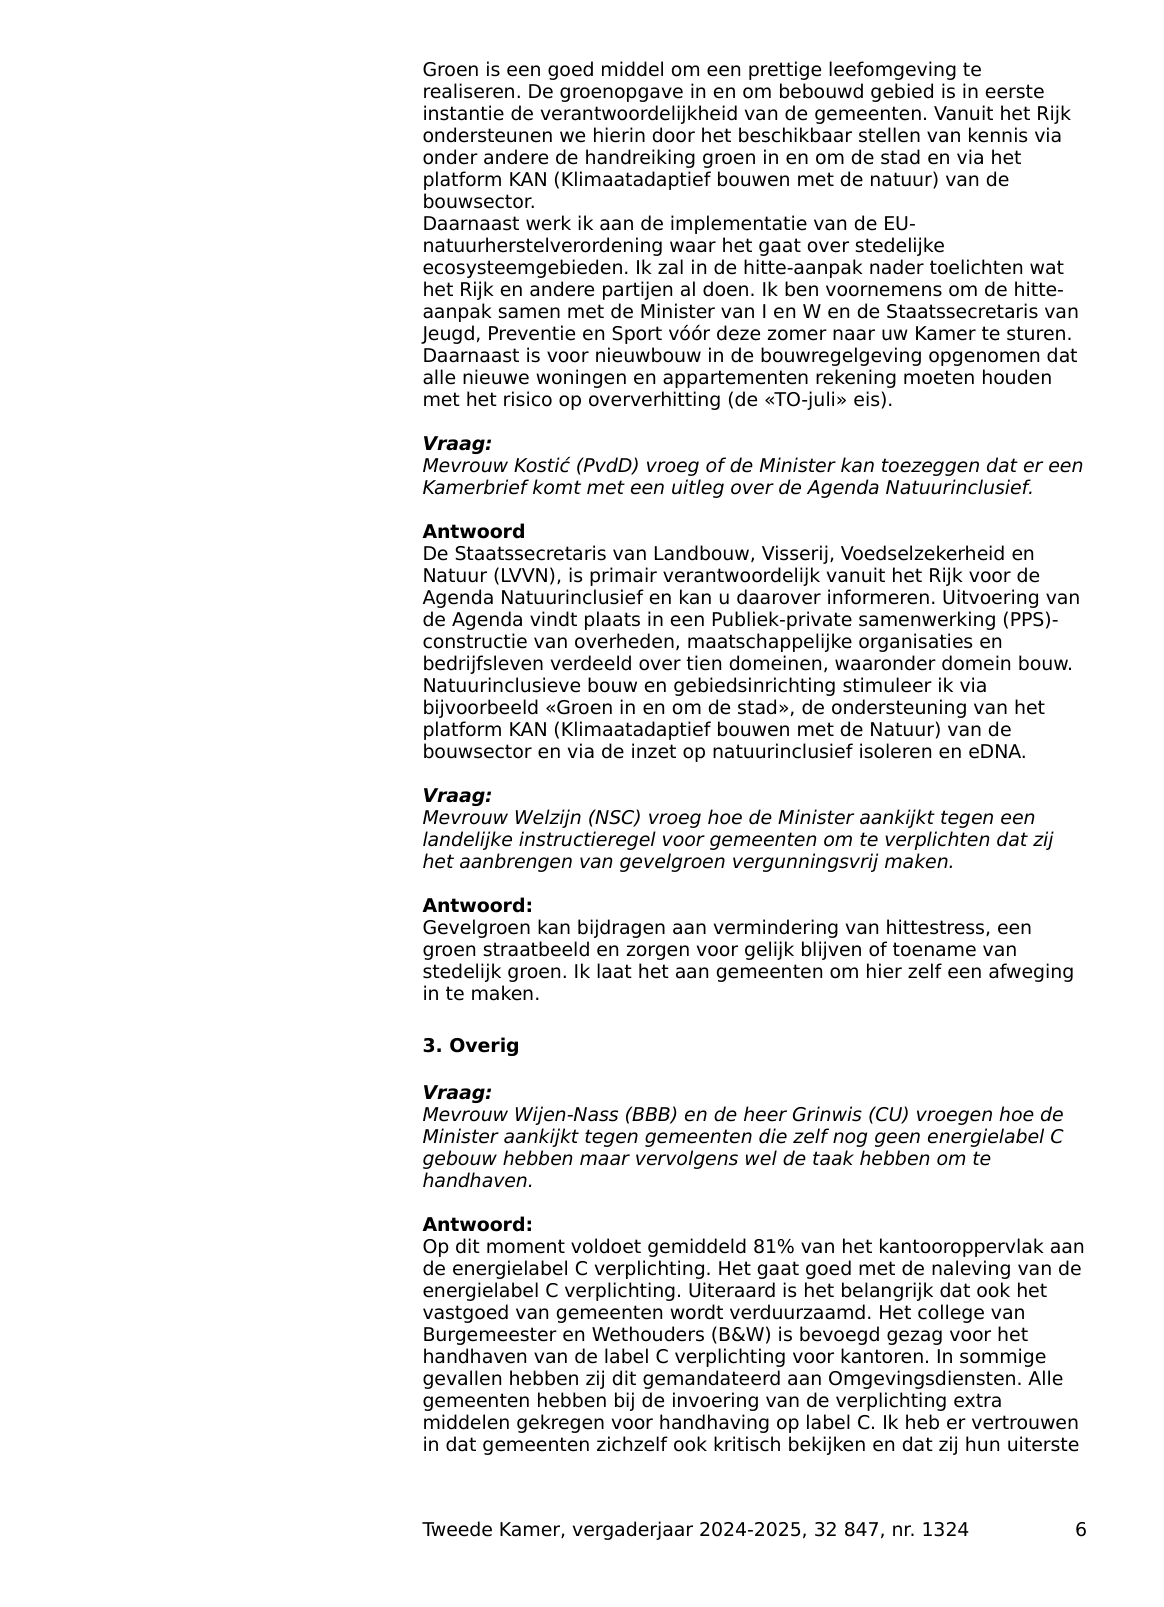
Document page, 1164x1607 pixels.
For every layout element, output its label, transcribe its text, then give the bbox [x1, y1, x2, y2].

text Mevrouw Wijen-Nass (BBB) en de heer Grinwis (CU) vroegen hoe de Minister aankijkt tegen gemeenten die zelf nog geen energielabel C gebouw hebben maar vervolgens wel de taak hebben om te handhaven. [422, 1104, 1087, 1192]
text Vraag: [422, 433, 1087, 455]
text Gevelgroen kan bijdragen aan vermindering van hittestress, een groen straatbeeld en zorgen voor gelijk blijven of toename van stedelijk groen. Ik laat het aan gemeenten om hier zelf een afweging in te maken. [422, 917, 1087, 1005]
text Groen is een goed middel om een prettige leefomgeving te realiseren. De groenopgave in en om bebouwd gebied is in eerste instantie de verantwoordelijkheid van de gemeenten. Vanuit het Rijk ondersteunen we hierin door het beschikbaar stellen van kennis via onder andere de handreiking groen in en om de stad en via het platform KAN (Klimaatadaptief bouwen met de natuur) van de bouwsector. [422, 59, 1087, 213]
subtitle 3. Overig [422, 1035, 1087, 1057]
text Mevrouw Kostić (PvdD) vroeg of de Minister kan toezeggen dat er een Kamerbrief komt met een uitleg over de Agenda Natuurinclusief. [422, 455, 1087, 499]
text Vraag: [422, 785, 1087, 807]
text Antwoord [422, 521, 1087, 543]
text Op dit moment voldoet gemiddeld 81% van het kantooroppervlak aan de energielabel C verplichting. Het gaat goed met de naleving van de energielabel C verplichting. Uiteraard is het belangrijk dat ook het vastgoed van gemeenten wordt verduurzaamd. Het college van Burgemeester en Wethouders (B&W) is bevoegd gezag voor het handhaven van de label C verplichting voor kantoren. In sommige gevallen hebben zij dit gemandateerd aan Omgevingsdiensten. Alle gemeenten hebben bij de invoering van de verplichting extra middelen gekregen voor handhaving op label C. Ik heb er vertrouwen in dat gemeenten zichzelf ook kritisch bekijken en dat zij hun uiterste [422, 1236, 1087, 1456]
text Antwoord: [422, 895, 1087, 917]
text Antwoord: [422, 1214, 1087, 1236]
text De Staatssecretaris van Landbouw, Visserij, Voedselzekerheid en Natuur (LVVN), is primair verantwoordelijk vanuit het Rijk voor de Agenda Natuurinclusief en kan u daarover informeren. Uitvoering van de Agenda vindt plaats in een Publiek-private samenwerking (PPS)-constructie van overheden, maatschappelijke organisaties en bedrijfsleven verdeeld over tien domeinen, waaronder domein bouw. Natuurinclusieve bouw en gebiedsinrichting stimuleer ik via bijvoorbeeld «Groen in en om de stad», de ondersteuning van het platform KAN (Klimaatadaptief bouwen met de Natuur) van de bouwsector en via de inzet op natuurinclusief isoleren en eDNA. [422, 543, 1087, 763]
text Daarnaast werk ik aan de implementatie van de EU-natuurherstelverordening waar het gaat over stedelijke ecosysteemgebieden. Ik zal in de hitte-aanpak nader toelichten wat het Rijk en andere partijen al doen. Ik ben voornemens om de hitte-aanpak samen met de Minister van I en W en de Staatssecretaris van Jeugd, Preventie en Sport vóór deze zomer naar uw Kamer te sturen. Daarnaast is voor nieuwbouw in de bouwregelgeving opgenomen dat alle nieuwe woningen en appartementen rekening moeten houden met het risico op oververhitting (de «TO-juli» eis). [422, 213, 1087, 411]
text Mevrouw Welzijn (NSC) vroeg hoe de Minister aankijkt tegen een landelijke instructieregel voor gemeenten om te verplichten dat zij het aanbrengen van gevelgroen vergunningsvrij maken. [422, 807, 1087, 873]
text Vraag: [422, 1082, 1087, 1104]
